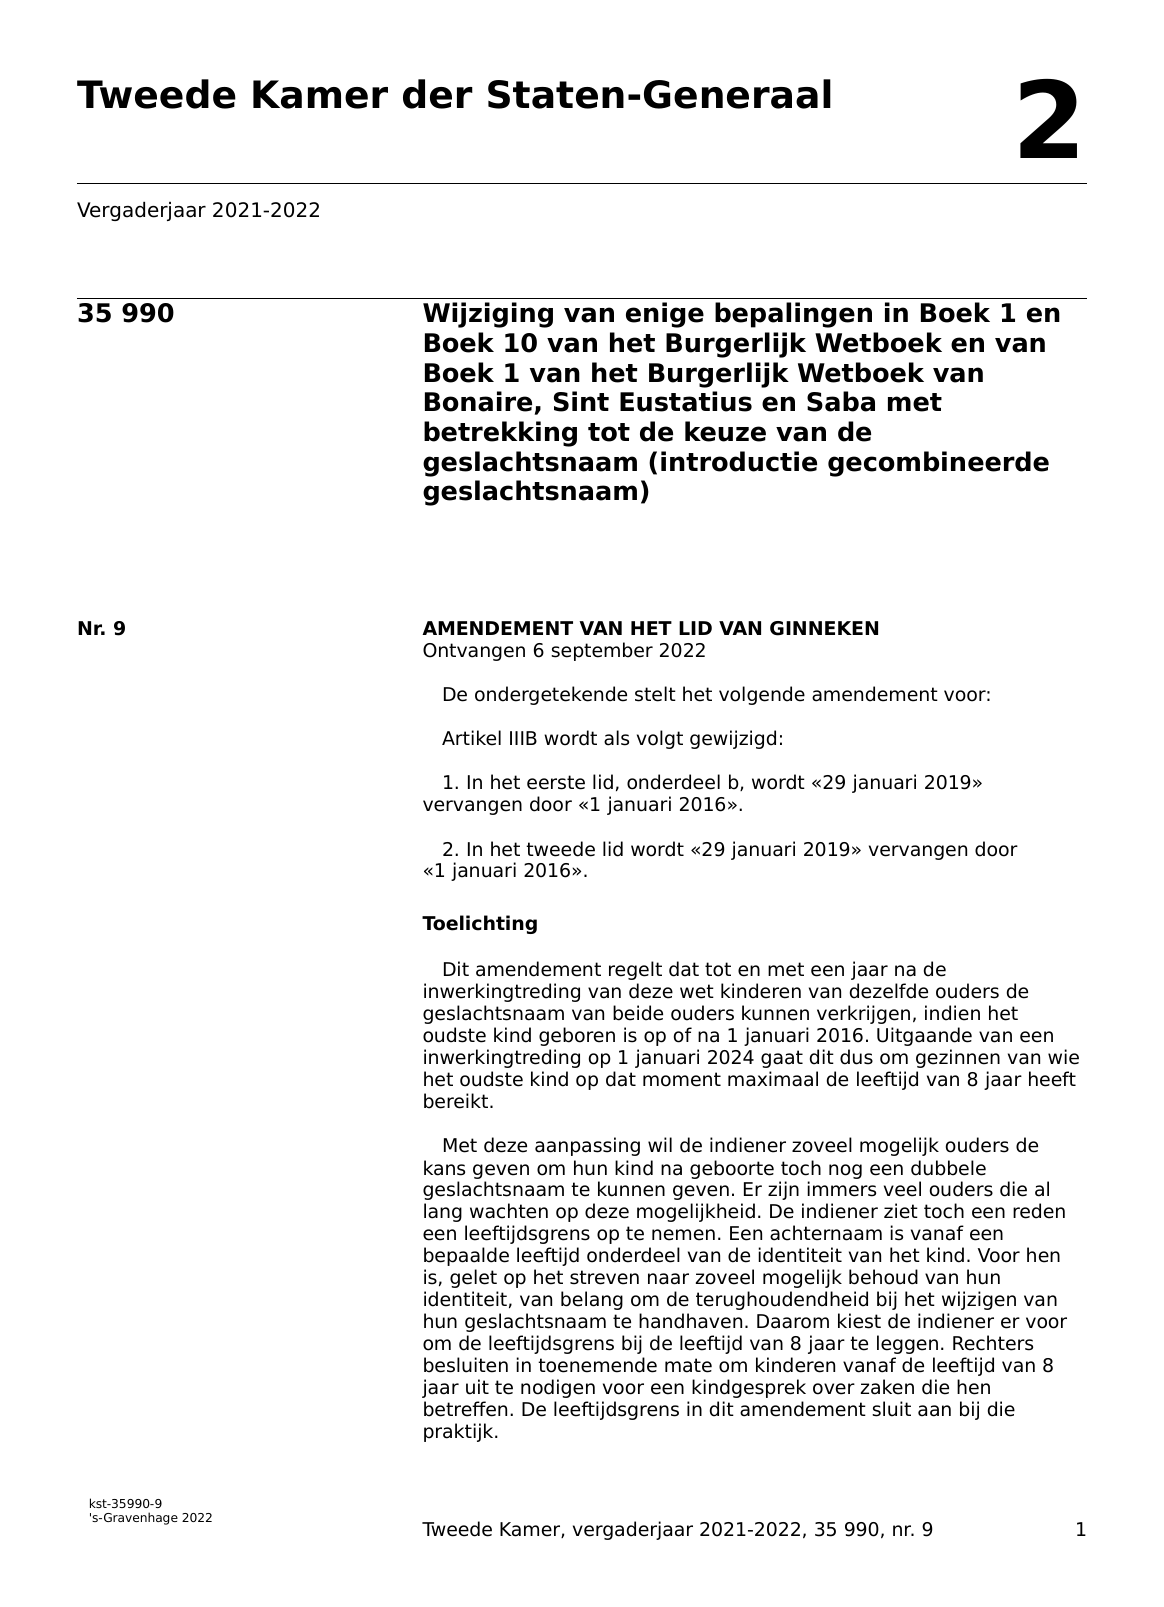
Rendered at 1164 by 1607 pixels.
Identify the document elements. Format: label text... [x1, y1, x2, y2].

subtitle Toelichting [422, 912, 1087, 934]
text 's-Gravenhage 2022 [88, 1511, 323, 1525]
table_header 2 [886, 59, 1087, 183]
text 1. In het eerste lid, onderdeel b, wordt «29 januari 2019» vervangen door «1 januari 2016». [422, 772, 1087, 816]
table_cell Vergaderjaar 2021-2022 [77, 184, 1087, 298]
text Artikel IIIB wordt als volgt gewijzigd: [422, 728, 1087, 750]
text Ontvangen 6 september 2022 [422, 640, 1087, 662]
text De ondergetekende stelt het volgende amendement voor: [422, 684, 1087, 706]
subtitle 35 990 Wijziging van enige bepalingen in Boek 1 en Boek 10 van het Burgerlijk Wetboek en van Boek 1 van het Burgerlijk Wetboek van Bonaire, Sint Eustatius en Saba met betrekking tot de keuze van de geslachtsnaam (introductie gecombineerde geslachtsnaam) [77, 299, 1087, 507]
text 2. In het tweede lid wordt «29 januari 2019» vervangen door «1 januari 2016». [422, 838, 1087, 882]
table_header Tweede Kamer der Staten-Generaal [77, 59, 886, 183]
text Dit amendement regelt dat tot en met een jaar na de inwerkingtreding van deze wet kinderen van dezelfde ouders de geslachtsnaam van beide ouders kunnen verkrijgen, indien het oudste kind geboren is op of na 1 januari 2016. Uitgaande van een inwerkingtreding op 1 januari 2024 gaat dit dus om gezinnen van wie het oudste kind op dat moment maximaal de leeftijd van 8 jaar heeft bereikt. [422, 959, 1087, 1113]
text kst-35990-9 [88, 1497, 323, 1511]
text Met deze aanpassing wil de indiener zoveel mogelijk ouders de kans geven om hun kind na geboorte toch nog een dubbele geslachtsnaam te kunnen geven. Er zijn immers veel ouders die al lang wachten op deze mogelijkheid. De indiener ziet toch een reden een leeftijdsgrens op te nemen. Een achternaam is vanaf een bepaalde leeftijd onderdeel van de identiteit van het kind. Voor hen is, gelet op het streven naar zoveel mogelijk behoud van hun identiteit, van belang om de terughoudendheid bij het wijzigen van hun geslachtsnaam te handhaven. Daarom kiest de indiener er voor om de leeftijdsgrens bij de leeftijd van 8 jaar te leggen. Rechters besluiten in toenemende mate om kinderen vanaf de leeftijd van 8 jaar uit te nodigen voor een kindgesprek over zaken die hen betreffen. De leeftijdsgrens in dit amendement sluit aan bij die praktijk. [422, 1135, 1087, 1443]
subtitle Nr. 9 AMENDEMENT VAN HET LID VAN GINNEKEN [77, 618, 1087, 640]
